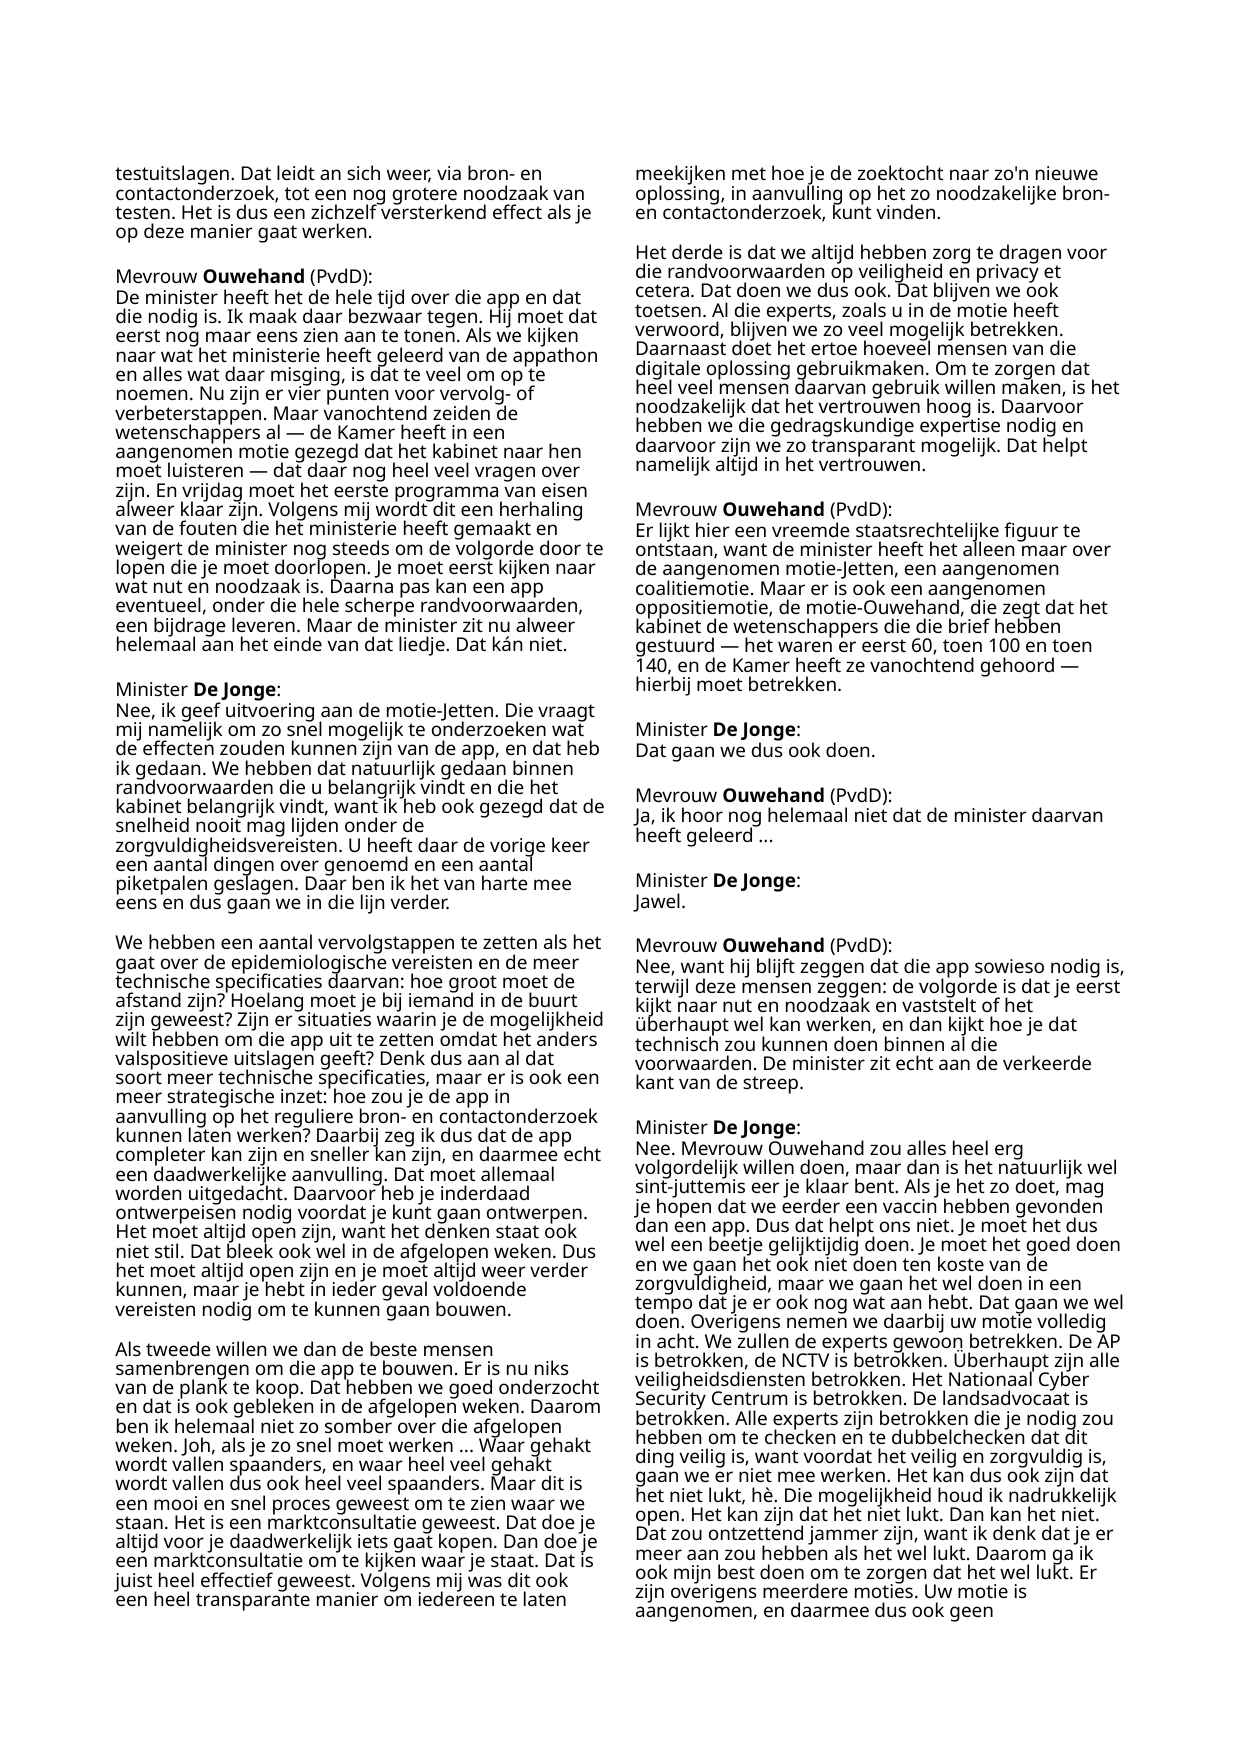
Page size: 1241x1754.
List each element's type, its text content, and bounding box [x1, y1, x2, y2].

text Ja, ik hoor nog helemaal niet dat de minister daarvan heeft geleerd ... [635, 807, 1125, 846]
text Mevrouw Ouwehand (PvdD): [115, 263, 605, 289]
text Minister De Jonge: [635, 1114, 1125, 1140]
text Nee. Mevrouw Ouwehand zou alles heel erg volgordelijk willen doen, maar dan is het natuurlijk wel sint-juttemis eer je klaar bent. Als je het zo doet, mag je hopen dat we eerder een vaccin hebben gevonden dan een app. Dus dat helpt ons niet. Je moet het dus wel een beetje gelijktijdig doen. Je moet het goed doen en we gaan het ook niet doen ten koste van de zorgvuldigheid, maar we gaan het wel doen in een tempo dat je er ook nog wat aan hebt. Dat gaan we wel doen. Overigens nemen we daarbij uw motie volledig in acht. We zullen de experts gewoon betrekken. De AP is betrokken, de NCTV is betrokken. Überhaupt zijn alle veiligheidsdiensten betrokken. Het Nationaal Cyber Security Centrum is betrokken. De landsadvocaat is betrokken. Alle experts zijn betrokken die je nodig zou hebben om te checken en te dubbelchecken dat dit ding veilig is, want voordat het veilig en zorgvuldig is, gaan we er niet mee werken. Het kan dus ook zijn dat het niet lukt, hè. Die mogelijkheid houd ik nadrukkelijk open. Het kan zijn dat het niet lukt. Dan kan het niet. Dat zou ontzettend jammer zijn, want ik denk dat je er meer aan zou hebben als het wel lukt. Daarom ga ik ook mijn best doen om te zorgen dat het wel lukt. Er zijn overigens meerdere moties. Uw motie is aangenomen, en daarmee dus ook geen [635, 1140, 1125, 1622]
text Mevrouw Ouwehand (PvdD): [635, 782, 1125, 807]
text testuitslagen. Dat leidt an sich weer, via bron- en contactonderzoek, tot een nog grotere noodzaak van testen. Het is dus een zichzelf versterkend effect als je op deze manier gaat werken. [115, 165, 605, 242]
text Nee, want hij blijft zeggen dat die app sowieso nodig is, terwijl deze mensen zeggen: de volgorde is dat je eerst kijkt naar nut en noodzaak en vaststelt of het überhaupt wel kan werken, en dan kijkt hoe je dat technisch zou kunnen doen binnen al die voorwaarden. De minister zit echt aan de verkeerde kant van de streep. [635, 958, 1125, 1093]
text Dat gaan we dus ook doen. [635, 742, 1125, 761]
text Minister De Jonge: [635, 716, 1125, 742]
text Jawel. [635, 893, 1125, 912]
text Minister De Jonge: [635, 867, 1125, 893]
text Mevrouw Ouwehand (PvdD): [635, 496, 1125, 522]
text Mevrouw Ouwehand (PvdD): [635, 933, 1125, 958]
text Het derde is dat we altijd hebben zorg te dragen voor die randvoorwaarden op veiligheid en privacy et cetera. Dat doen we dus ook. Dat blijven we ook toetsen. Al die experts, zoals u in de motie heeft verwoord, blijven we zo veel mogelijk betrekken. Daarnaast doet het ertoe hoeveel mensen van die digitale oplossing gebruikmaken. Om te zorgen dat heel veel mensen daarvan gebruik willen maken, is het noodzakelijk dat het vertrouwen hoog is. Daarvoor hebben we die gedragskundige expertise nodig en daarvoor zijn we zo transparant mogelijk. Dat helpt namelijk altijd in het vertrouwen. [635, 244, 1125, 475]
text Nee, ik geef uitvoering aan de motie-Jetten. Die vraagt mij namelijk om zo snel mogelijk te onderzoeken wat de effecten zouden kunnen zijn van de app, en dat heb ik gedaan. We hebben dat natuurlijk gedaan binnen randvoorwaarden die u belangrijk vindt en die het kabinet belangrijk vindt, want ik heb ook gezegd dat de snelheid nooit mag lijden onder de zorgvuldigheidsvereisten. U heeft daar de vorige keer een aantal dingen over genoemd en een aantal piketpalen geslagen. Daar ben ik het van harte mee eens en dus gaan we in die lijn verder. [115, 702, 605, 914]
text Minister De Jonge: [115, 676, 605, 702]
text We hebben een aantal vervolgstappen te zetten als het gaat over de epidemiologische vereisten en de meer technische specificaties daarvan: hoe groot moet de afstand zijn? Hoelang moet je bij iemand in de buurt zijn geweest? Zijn er situaties waarin je de mogelijkheid wilt hebben om die app uit te zetten omdat het anders valspositieve uitslagen geeft? Denk dus aan al dat soort meer technische specificaties, maar er is ook een meer strategische inzet: hoe zou je de app in aanvulling op het reguliere bron- en contactonderzoek kunnen laten werken? Daarbij zeg ik dus dat de app completer kan zijn en sneller kan zijn, en daarmee echt een daadwerkelijke aanvulling. Dat moet allemaal worden uitgedacht. Daarvoor heb je inderdaad ontwerpeisen nodig voordat je kunt gaan ontwerpen. Het moet altijd open zijn, want het denken staat ook niet stil. Dat bleek ook wel in de afgelopen weken. Dus het moet altijd open zijn en je moet altijd weer verder kunnen, maar je hebt in ieder geval voldoende vereisten nodig om te kunnen gaan bouwen. [115, 934, 605, 1320]
text De minister heeft het de hele tijd over die app en dat die nodig is. Ik maak daar bezwaar tegen. Hij moet dat eerst nog maar eens zien aan te tonen. Als we kijken naar wat het ministerie heeft geleerd van de appathon en alles wat daar misging, is dat te veel om op te noemen. Nu zijn er vier punten voor vervolg- of verbeterstappen. Maar vanochtend zeiden de wetenschappers al — de Kamer heeft in een aangenomen motie gezegd dat het kabinet naar hen moet luisteren — dat daar nog heel veel vragen over zijn. En vrijdag moet het eerste programma van eisen alweer klaar zijn. Volgens mij wordt dit een herhaling van de fouten die het ministerie heeft gemaakt en weigert de minister nog steeds om de volgorde door te lopen die je moet doorlopen. Je moet eerst kijken naar wat nut en noodzaak is. Daarna pas kan een app eventueel, onder die hele scherpe randvoorwaarden, een bijdrage leveren. Maar de minister zit nu alweer helemaal aan het einde van dat liedje. Dat kán niet. [115, 289, 605, 655]
text meekijken met hoe je de zoektocht naar zo'n nieuwe oplossing, in aanvulling op het zo noodzakelijke bron- en contactonderzoek, kunt vinden. [635, 165, 1125, 223]
text Als tweede willen we dan de beste mensen samenbrengen om die app te bouwen. Er is nu niks van de plank te koop. Dat hebben we goed onderzocht en dat is ook gebleken in de afgelopen weken. Daarom ben ik helemaal niet zo somber over die afgelopen weken. Joh, als je zo snel moet werken ... Waar gehakt wordt vallen spaanders, en waar heel veel gehakt wordt vallen dus ook heel veel spaanders. Maar dit is een mooi en snel proces geweest om te zien waar we staan. Het is een marktconsultatie geweest. Dat doe je altijd voor je daadwerkelijk iets gaat kopen. Dan doe je een marktconsultatie om te kijken waar je staat. Dat is juist heel effectief geweest. Volgens mij was dit ook een heel transparante manier om iedereen te laten [115, 1341, 605, 1610]
text Er lijkt hier een vreemde staatsrechtelijke figuur te ontstaan, want de minister heeft het alleen maar over de aangenomen motie-Jetten, een aangenomen coalitiemotie. Maar er is ook een aangenomen oppositiemotie, de motie-Ouwehand, die zegt dat het kabinet de wetenschappers die die brief hebben gestuurd — het waren er eerst 60, toen 100 en toen 140, en de Kamer heeft ze vanochtend gehoord — hierbij moet betrekken. [635, 522, 1125, 695]
